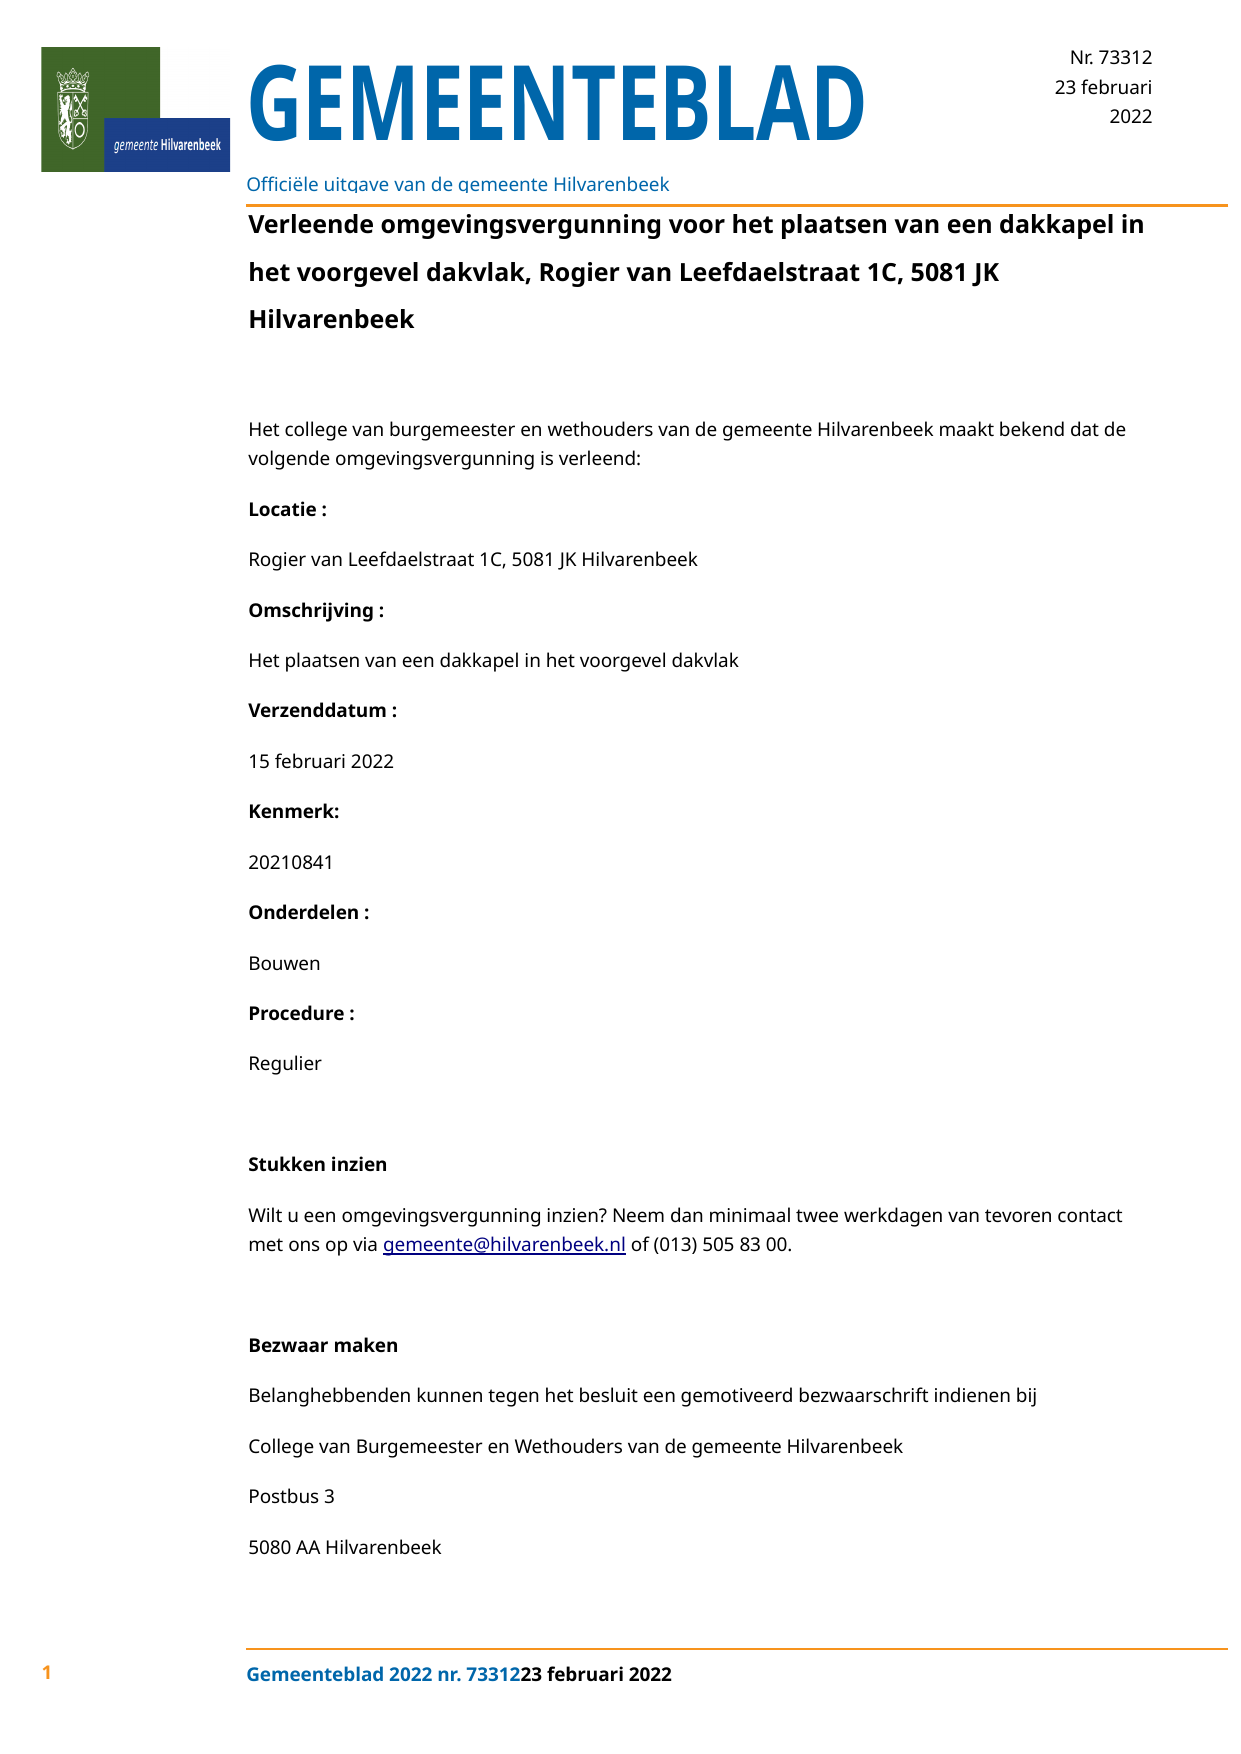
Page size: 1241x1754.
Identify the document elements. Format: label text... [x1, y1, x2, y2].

text Bouwen [248, 950, 1152, 975]
picture [41, 47, 231, 172]
text 15 februari 2022 [248, 748, 1152, 774]
text Het plaatsen van een dakkapel in het voorgevel dakvlak [248, 647, 1152, 673]
text Locatie : [248, 496, 1152, 522]
text Bezwaar maken [248, 1332, 1152, 1358]
text Stukken inzien [248, 1151, 1152, 1177]
text Omschrijving : [248, 597, 1152, 622]
text Wilt u een omgevingsvergunning inzien? Neem dan minimaal twee werkdagen van tevoren contact met ons op via gemeente@hilvarenbeek.nl of (013) 505 83 00. [248, 1202, 1152, 1257]
text Verleende omgevingsvergunning voor het plaatsen van een dakkapel in het voorgevel dakvlak, Rogier van Leefdaelstraat 1C, 5081 JK Hilvarenbeek [248, 207, 1152, 336]
text Regulier [248, 1051, 1152, 1076]
text Onderdelen : [248, 899, 1152, 925]
text 20210841 [248, 849, 1152, 874]
text College van Burgemeester en Wethouders van de gemeente Hilvarenbeek [248, 1433, 1152, 1459]
text Postbus 3 [248, 1483, 1152, 1509]
text 5080 AA Hilvarenbeek [248, 1534, 1152, 1559]
text Rogier van Leefdaelstraat 1C, 5081 JK Hilvarenbeek [248, 546, 1152, 572]
text Procedure : [248, 1000, 1152, 1026]
text Kenmerk: [248, 798, 1152, 824]
text Verzenddatum : [248, 698, 1152, 723]
text Het college van burgemeester en wethouders van de gemeente Hilvarenbeek maakt bekend dat de volgende omgevingsvergunning is verleend: [248, 416, 1152, 471]
text Belanghebbenden kunnen tegen het besluit een gemotiveerd bezwaarschrift indienen bij [248, 1383, 1152, 1408]
